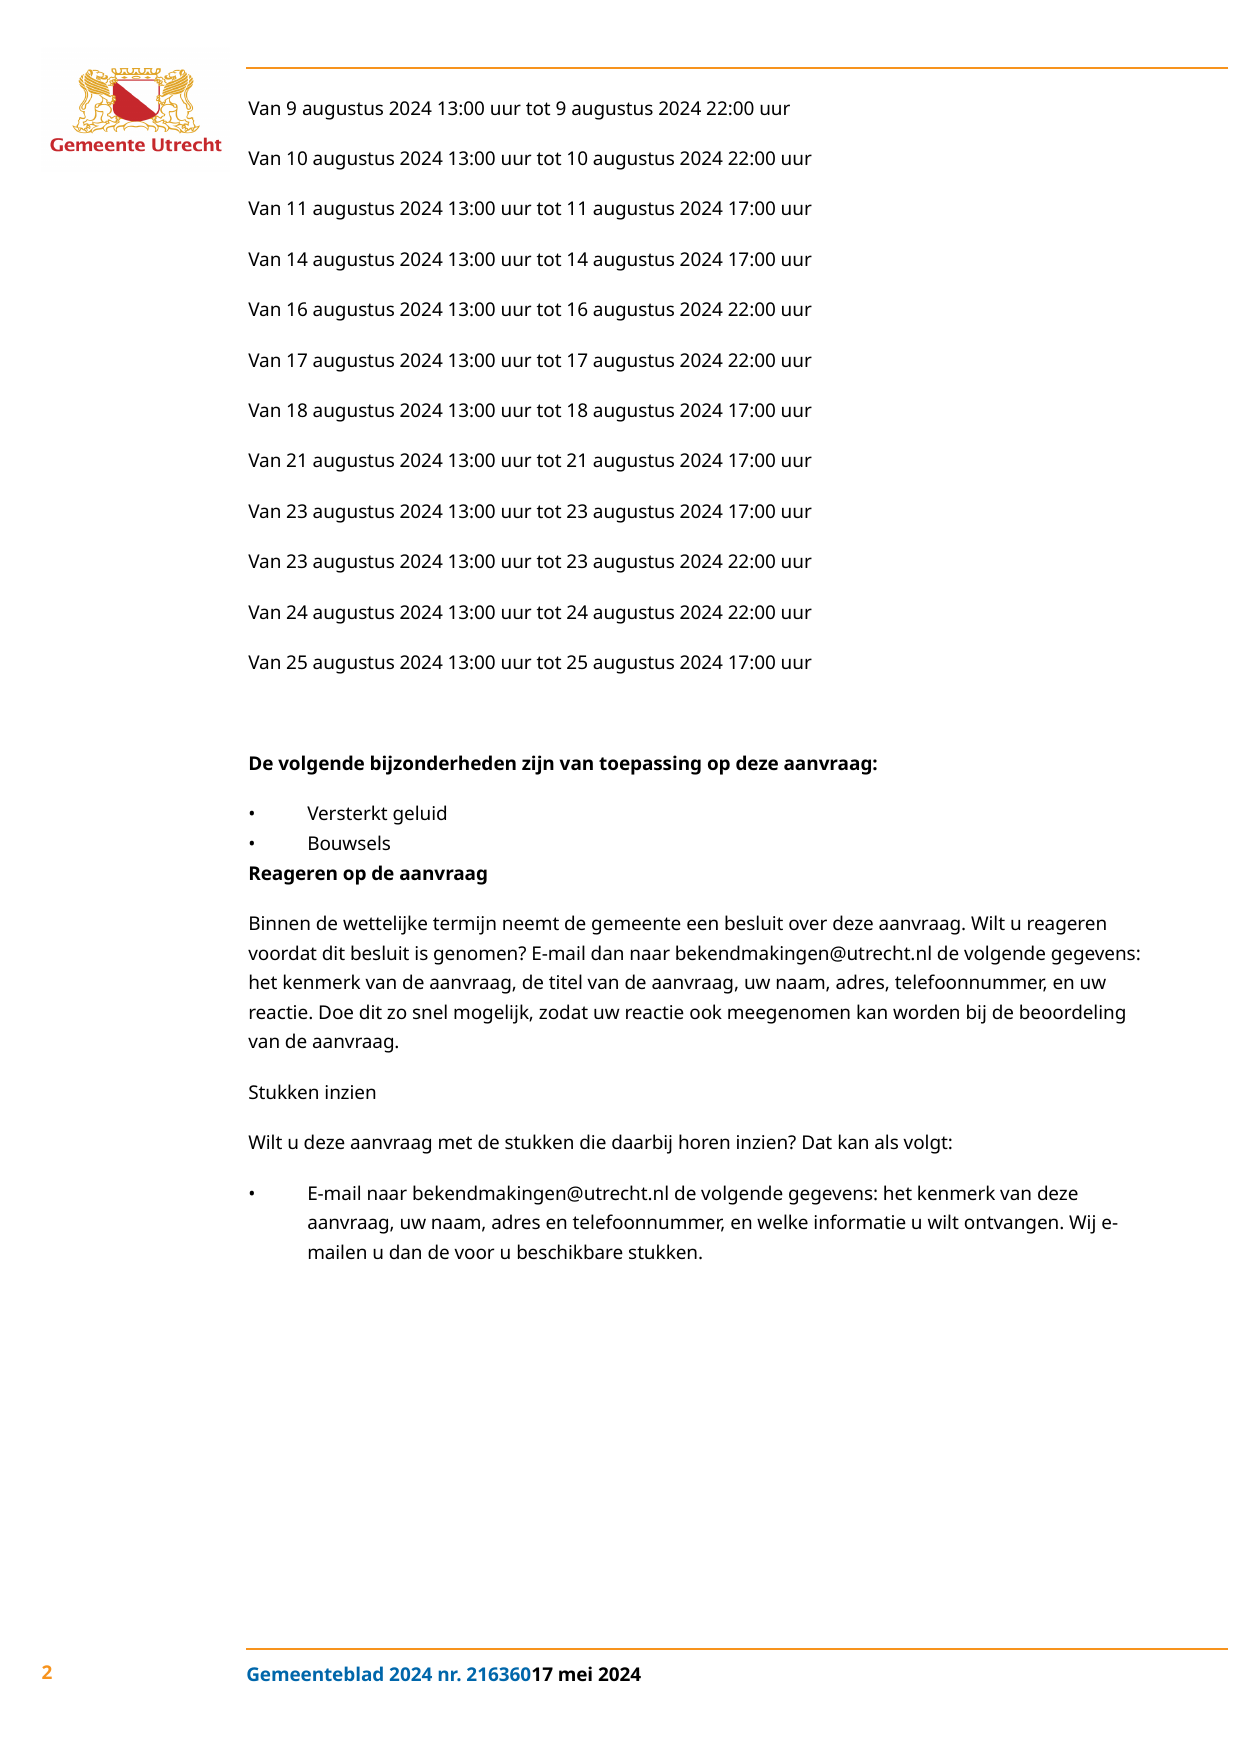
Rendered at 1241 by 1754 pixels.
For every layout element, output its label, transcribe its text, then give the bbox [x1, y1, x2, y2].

text Van 23 augustus 2024 13:00 uur tot 23 augustus 2024 22:00 uur [248, 548, 1152, 574]
picture [41, 47, 231, 172]
text Reageren op de aanvraag [248, 860, 1152, 886]
text Van 11 augustus 2024 13:00 uur tot 11 augustus 2024 17:00 uur [248, 196, 1152, 221]
text De volgende bijzonderheden zijn van toepassing op deze aanvraag: [248, 750, 1152, 776]
list E-mail naar bekendmakingen@utrecht.nl de volgende gegevens: het kenmerk van deze aanvraag, uw naam, adres en telefoonnummer, en welke informatie u wilt ontvangen. Wij e-mailen u dan de voor u beschikbare stukken. [248, 1180, 1152, 1265]
list Versterkt geluid [248, 801, 1152, 826]
text Van 9 augustus 2024 13:00 uur tot 9 augustus 2024 22:00 uur [248, 95, 1152, 121]
text Van 16 augustus 2024 13:00 uur tot 16 augustus 2024 22:00 uur [248, 296, 1152, 322]
text Wilt u deze aanvraag met de stukken die daarbij horen inzien? Dat kan als volgt: [248, 1129, 1152, 1155]
text Van 24 augustus 2024 13:00 uur tot 24 augustus 2024 22:00 uur [248, 599, 1152, 625]
text Van 18 augustus 2024 13:00 uur tot 18 augustus 2024 17:00 uur [248, 397, 1152, 423]
text Binnen de wettelijke termijn neemt de gemeente een besluit over deze aanvraag. Wilt u reageren voordat dit besluit is genomen? E-mail dan naar bekendmakingen@utrecht.nl de volgende gegevens: het kenmerk van de aanvraag, de titel van de aanvraag, uw naam, adres, telefoonnummer, en uw reactie. Doe dit zo snel mogelijk, zodat uw reactie ook meegenomen kan worden bij de beoordeling van de aanvraag. [248, 910, 1152, 1054]
text Van 17 augustus 2024 13:00 uur tot 17 augustus 2024 22:00 uur [248, 347, 1152, 373]
text Van 10 augustus 2024 13:00 uur tot 10 augustus 2024 22:00 uur [248, 145, 1152, 171]
text Van 25 augustus 2024 13:00 uur tot 25 augustus 2024 17:00 uur [248, 649, 1152, 675]
text Van 14 augustus 2024 13:00 uur tot 14 augustus 2024 17:00 uur [248, 246, 1152, 272]
text Van 21 augustus 2024 13:00 uur tot 21 augustus 2024 17:00 uur [248, 448, 1152, 473]
list Bouwsels [248, 830, 1152, 856]
text Stukken inzien [248, 1079, 1152, 1105]
text Van 23 augustus 2024 13:00 uur tot 23 augustus 2024 17:00 uur [248, 498, 1152, 524]
